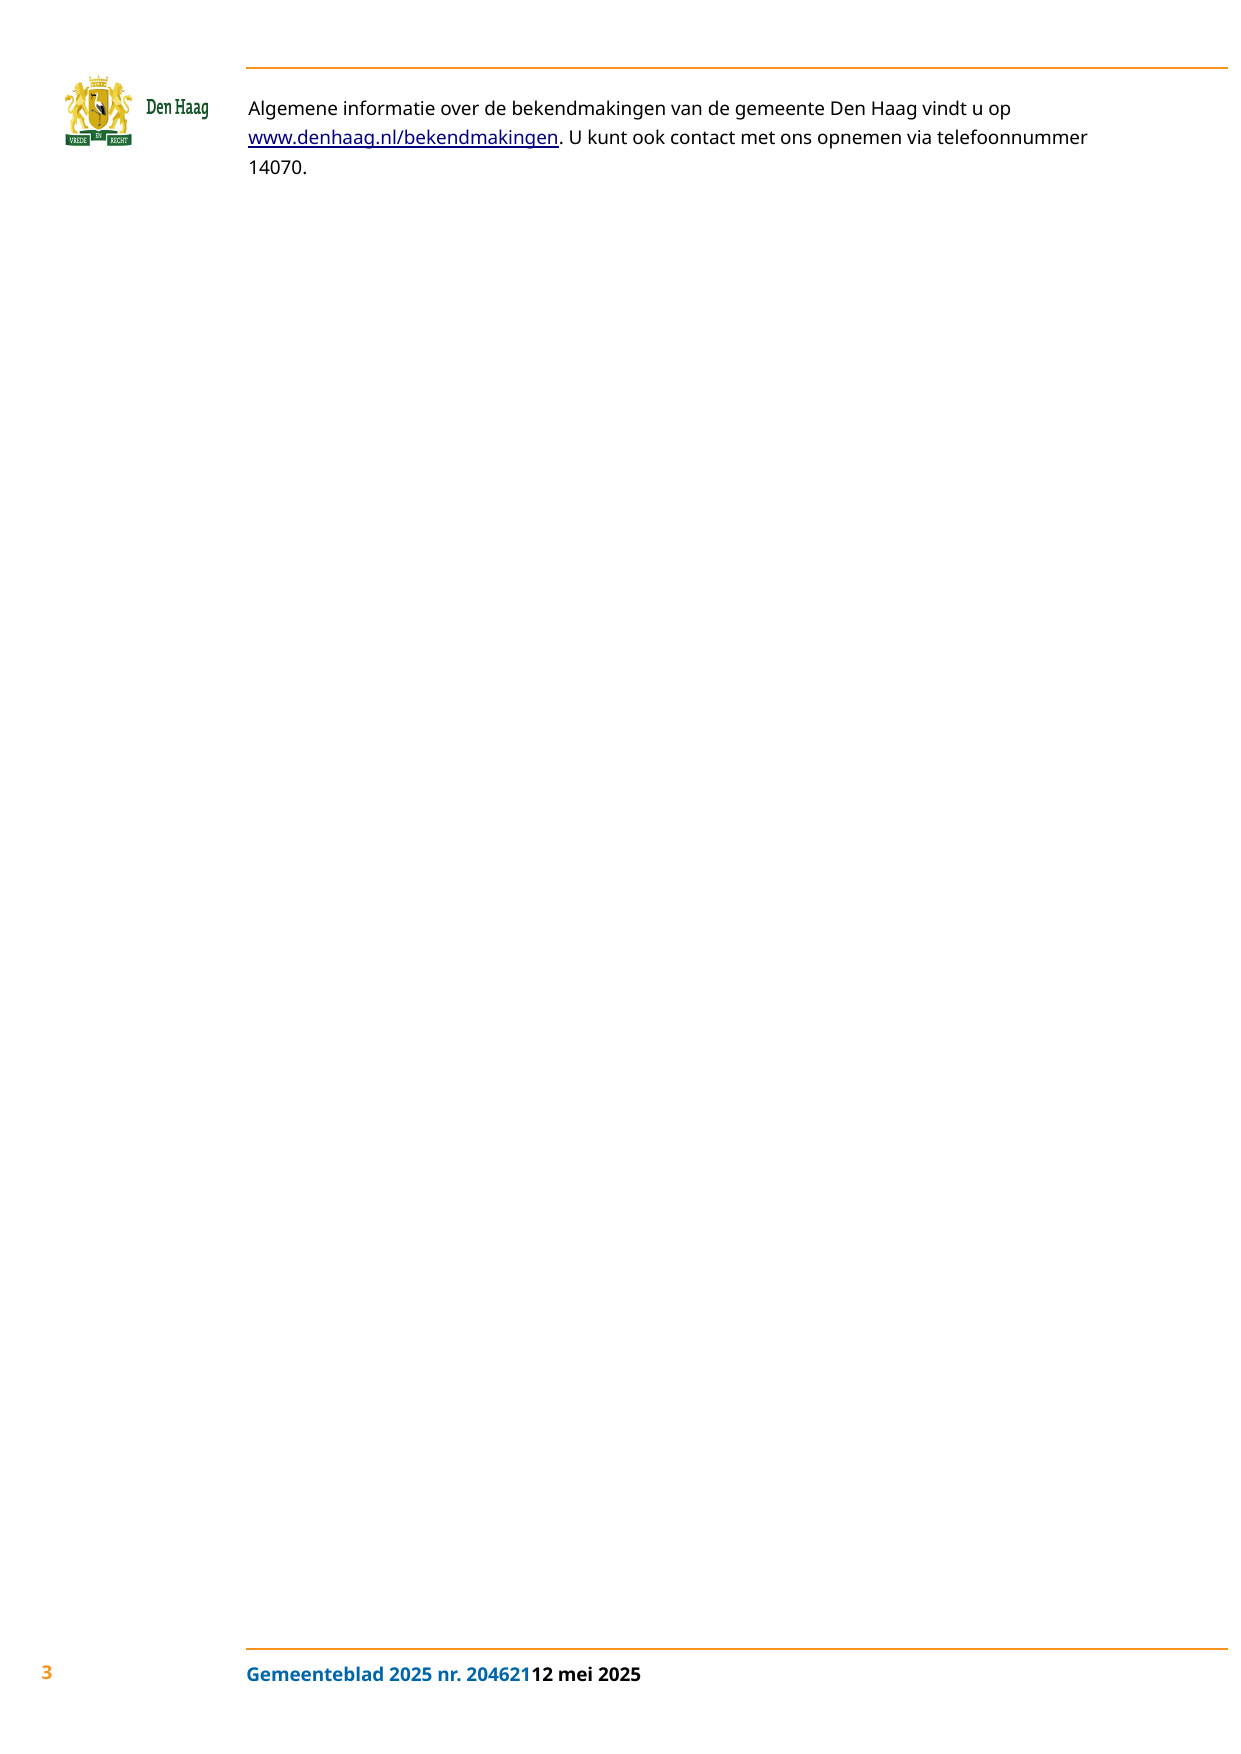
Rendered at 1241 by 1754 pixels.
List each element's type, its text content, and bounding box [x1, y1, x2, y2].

picture [41, 47, 231, 172]
text Algemene informatie over de bekendmakingen van de gemeente Den Haag vindt u op www.denhaag.nl/bekendmakingen. U kunt ook contact met ons opnemen via telefoonnummer 14070. [248, 95, 1152, 180]
